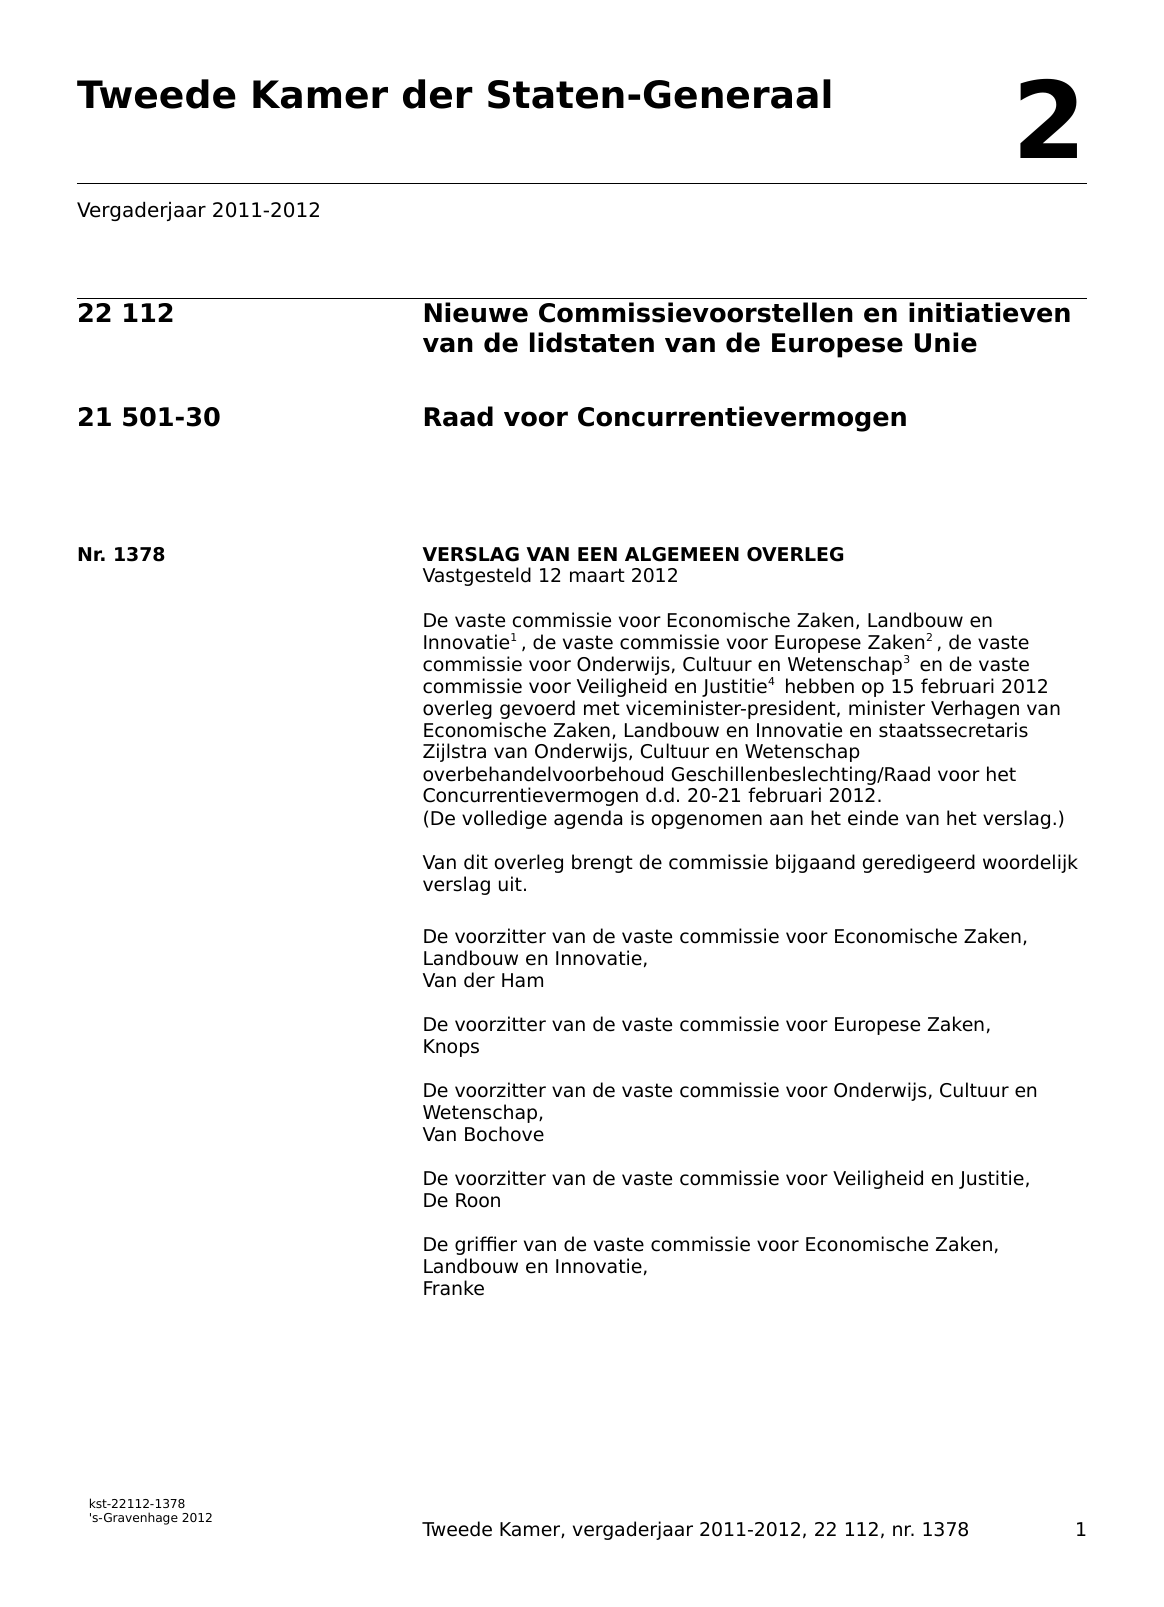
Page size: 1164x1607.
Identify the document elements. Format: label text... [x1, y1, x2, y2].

text De griffier van de vaste commissie voor Economische Zaken, Landbouw en Innovatie, Franke [422, 1234, 1087, 1300]
subtitle 21 501-30 Raad voor Concurrentievermogen [77, 403, 1087, 432]
table_header 2 [886, 59, 1087, 183]
text Vastgesteld 12 maart 2012 [422, 565, 1087, 587]
text De voorzitter van de vaste commissie voor Economische Zaken, Landbouw en Innovatie, Van der Ham [422, 926, 1087, 991]
table_cell Vergaderjaar 2011-2012 [77, 184, 1087, 298]
table_header Tweede Kamer der Staten-Generaal [77, 59, 886, 183]
text De voorzitter van de vaste commissie voor Onderwijs, Cultuur en Wetenschap, Van Bochove [422, 1080, 1087, 1146]
subtitle 22 112 Nieuwe Commissievoorstellen en initiatieven van de lidstaten van de Europese Unie [77, 299, 1087, 358]
text De vaste commissie voor Economische Zaken, Landbouw en Innovatie, de vaste commissie voor Europese Zaken, de vaste commissie voor Onderwijs, Cultuur en Wetenschap en de vaste commissie voor Veiligheid en Justitie hebben op 15 februari 2012 overleg gevoerd met viceminister-president, minister Verhagen van Economische Zaken, Landbouw en Innovatie en staatssecretaris Zijlstra van Onderwijs, Cultuur en Wetenschap overbehandelvoorbehoud Geschillenbeslechting/Raad voor het Concurrentievermogen d.d. 20-21 februari 2012. [422, 609, 1087, 807]
text (De volledige agenda is opgenomen aan het einde van het verslag.) [422, 807, 1087, 829]
text Van dit overleg brengt de commissie bijgaand geredigeerd woordelijk verslag uit. [422, 852, 1087, 896]
text 's-Gravenhage 2012 [88, 1511, 323, 1525]
text De voorzitter van de vaste commissie voor Europese Zaken, Knops [422, 1014, 1087, 1058]
subtitle Nr. 1378 VERSLAG VAN EEN ALGEMEEN OVERLEG [77, 543, 1087, 565]
text De voorzitter van de vaste commissie voor Veiligheid en Justitie, De Roon [422, 1168, 1087, 1212]
text kst-22112-1378 [88, 1497, 323, 1511]
